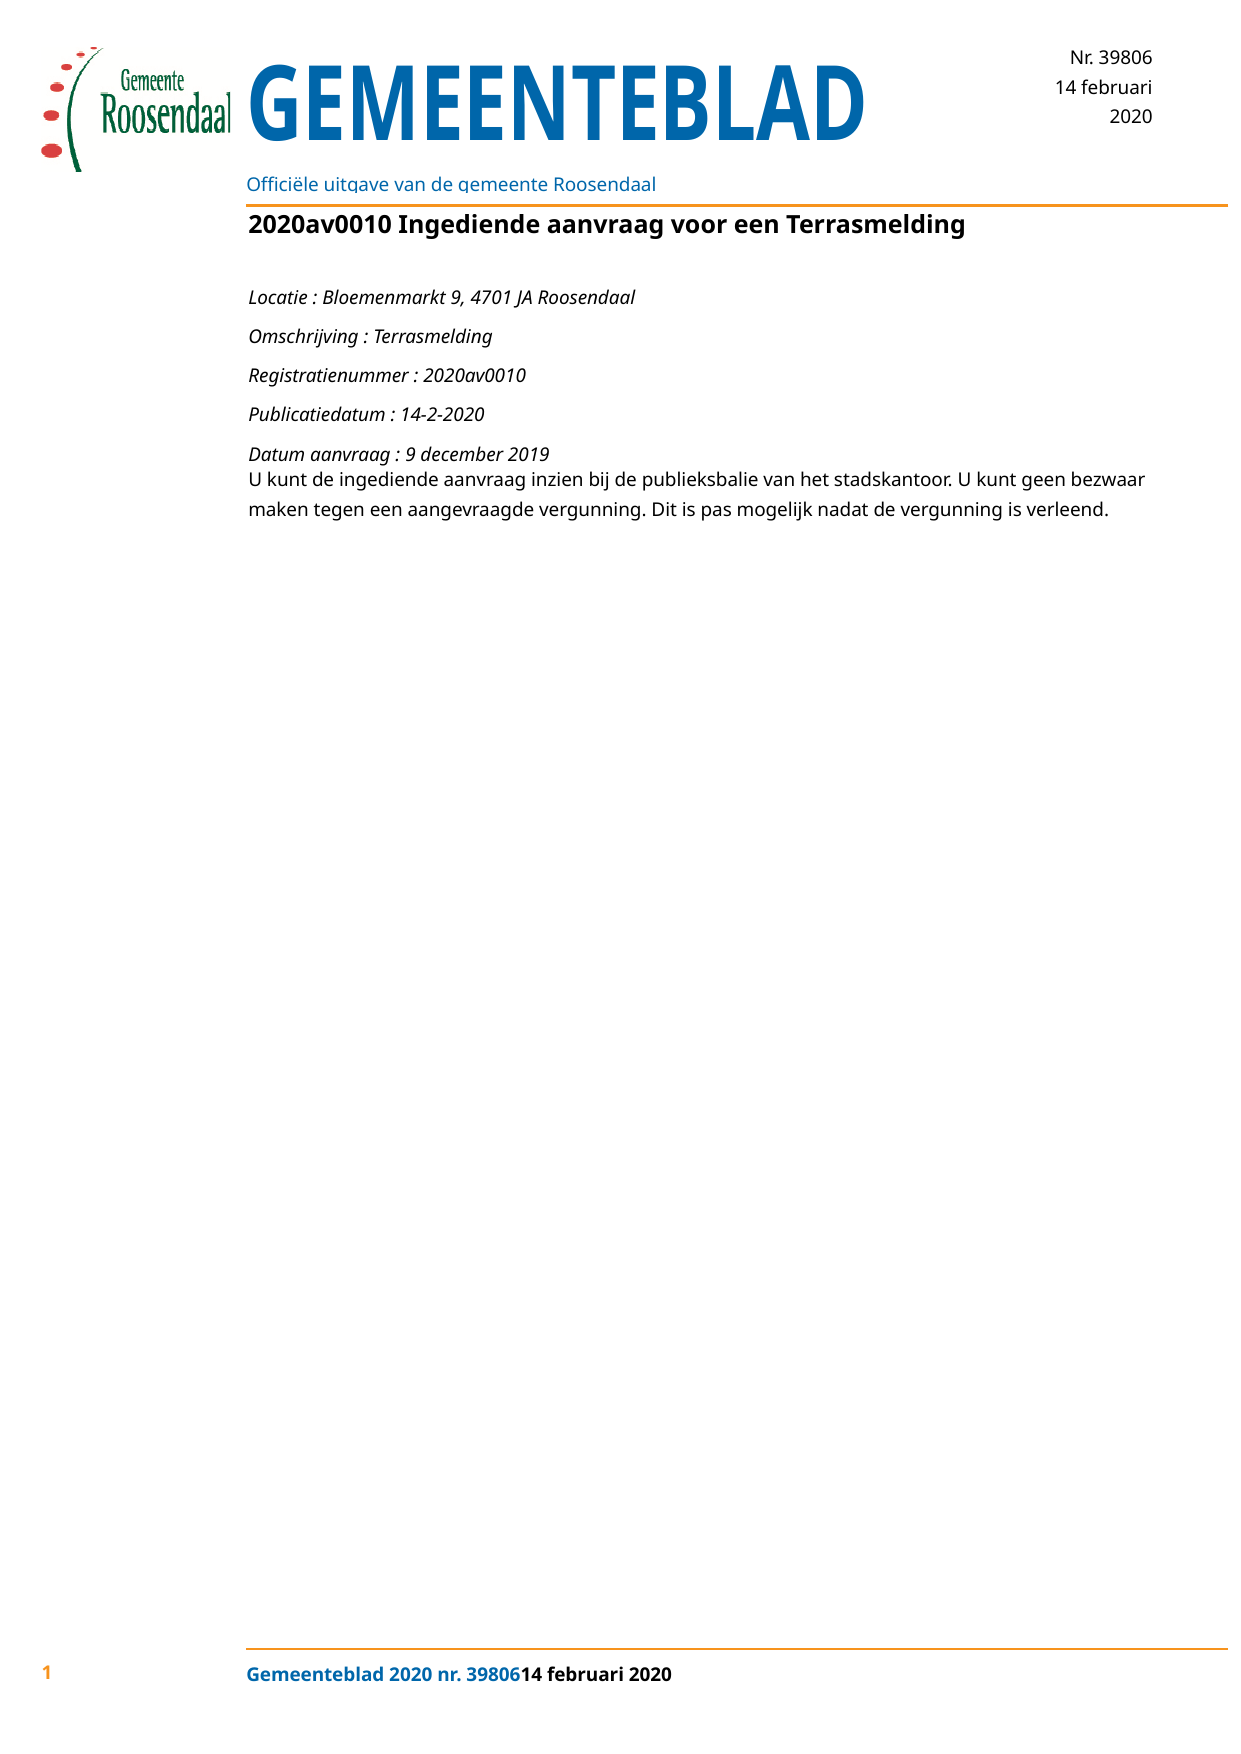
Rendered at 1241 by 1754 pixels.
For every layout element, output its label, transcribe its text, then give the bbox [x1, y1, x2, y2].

text Publicatiedatum : 14-2-2020 [248, 402, 1152, 427]
text Registratienummer : 2020av0010 [248, 362, 1152, 388]
text Omschrijving : Terrasmelding [248, 323, 1152, 349]
text Locatie : Bloemenmarkt 9, 4701 JA Roosendaal [248, 284, 1152, 309]
picture [41, 47, 231, 172]
text U kunt de ingediende aanvraag inzien bij de publieksbalie van het stadskantoor. U kunt geen bezwaar maken tegen een aangevraagde vergunning. Dit is pas mogelijk nadat de vergunning is verleend. [248, 467, 1152, 522]
text 2020av0010 Ingediende aanvraag voor een Terrasmelding [248, 207, 1152, 241]
text Datum aanvraag : 9 december 2019 [248, 441, 1152, 467]
